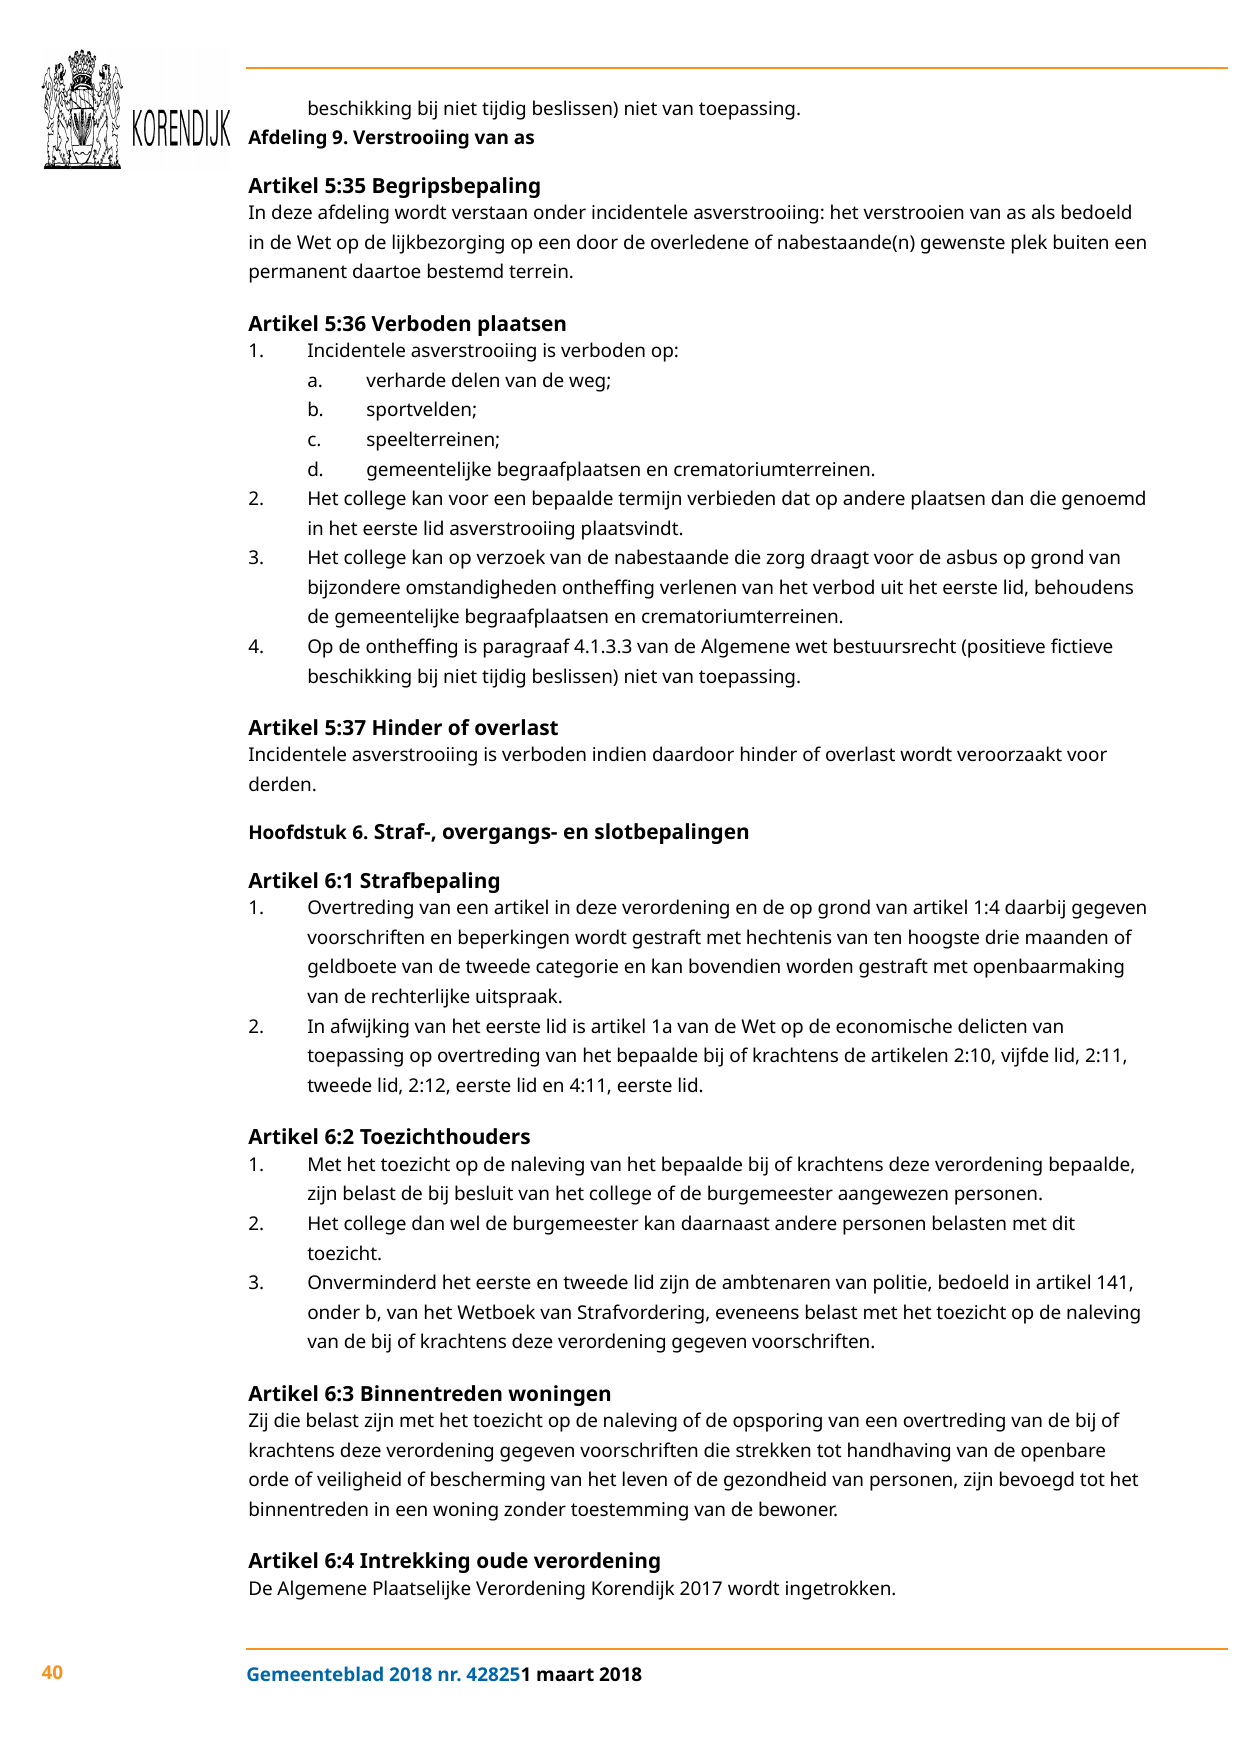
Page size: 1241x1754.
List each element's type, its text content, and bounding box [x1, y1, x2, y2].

list beschikking bij niet tijdig beslissen) niet van toepassing. [248, 95, 1152, 121]
text Artikel 6:4 Intrekking oude verordening [248, 1546, 1152, 1575]
text Afdeling 9. Verstrooiing van as [248, 124, 1152, 150]
text Hoofdstuk 6. Straf-, overgangs- en slotbepalingen [248, 817, 1152, 845]
text Artikel 6:2 Toezichthouders [248, 1122, 1152, 1151]
list verharde delen van de weg; [307, 367, 1152, 393]
text Artikel 6:3 Binnentreden woningen [248, 1379, 1152, 1407]
list Overtreding van een artikel in deze verordening en de op grond van artikel 1:4 daarbij gegeven voorschriften en beperkingen wordt gestraft met hechtenis van ten hoogste drie maanden of geldboete van de tweede categorie en kan bovendien worden gestraft met openbaarmaking van de rechterlijke uitspraak. [248, 894, 1152, 1009]
list In afwijking van het eerste lid is artikel 1a van de Wet op de economische delicten van toepassing op overtreding van het bepaalde bij of krachtens de artikelen 2:10, vijfde lid, 2:11, tweede lid, 2:12, eerste lid en 4:11, eerste lid. [248, 1013, 1152, 1098]
list Het college kan op verzoek van de nabestaande die zorg draagt voor de asbus op grond van bijzondere omstandigheden ontheffing verlenen van het verbod uit het eerste lid, behoudens de gemeentelijke begraafplaatsen en crematoriumterreinen. [248, 544, 1152, 629]
text In deze afdeling wordt verstaan onder incidentele asverstrooiing: het verstrooien van as als bedoeld in de Wet op de lijkbezorging op een door de overledene of nabestaande(n) gewenste plek buiten een permanent daartoe bestemd terrein. [248, 199, 1152, 284]
list gemeentelijke begraafplaatsen en crematoriumterreinen. [307, 456, 1152, 481]
list Met het toezicht op de naleving van het bepaalde bij of krachtens deze verordening bepaalde, zijn belast de bij besluit van het college of de burgemeester aangewezen personen. [248, 1151, 1152, 1206]
picture [41, 47, 231, 172]
list Het college kan voor een bepaalde termijn verbieden dat op andere plaatsen dan die genoemd in het eerste lid asverstrooiing plaatsvindt. [248, 485, 1152, 541]
text De Algemene Plaatselijke Verordening Korendijk 2017 wordt ingetrokken. [248, 1575, 1152, 1601]
list Het college dan wel de burgemeester kan daarnaast andere personen belasten met dit toezicht. [248, 1210, 1152, 1265]
text Artikel 5:37 Hinder of overlast [248, 713, 1152, 742]
text Artikel 5:35 Begripsbepaling [248, 171, 1152, 199]
text Incidentele asverstrooiing is verboden indien daardoor hinder of overlast wordt veroorzaakt voor derden. [248, 742, 1152, 797]
list Onverminderd het eerste en tweede lid zijn de ambtenaren van politie, bedoeld in artikel 141, onder b, van het Wetboek van Strafvordering, eveneens belast met het toezicht op de naleving van de bij of krachtens deze verordening gegeven voorschriften. [248, 1269, 1152, 1354]
list speelterreinen; [307, 426, 1152, 452]
list Op de ontheffing is paragraaf 4.1.3.3 van de Algemene wet bestuursrecht (positieve fictieve beschikking bij niet tijdig beslissen) niet van toepassing. [248, 633, 1152, 688]
list Incidentele asverstrooiing is verboden op: [248, 337, 1152, 363]
list sportvelden; [307, 397, 1152, 422]
text Zij die belast zijn met het toezicht op de naleving of de opsporing van een overtreding van de bij of krachtens deze verordening gegeven voorschriften die strekken tot handhaving van de openbare orde of veiligheid of bescherming van het leven of de gezondheid van personen, zijn bevoegd tot het binnentreden in een woning zonder toestemming van de bewoner. [248, 1407, 1152, 1522]
text Artikel 5:36 Verboden plaatsen [248, 309, 1152, 337]
text Artikel 6:1 Strafbepaling [248, 866, 1152, 894]
